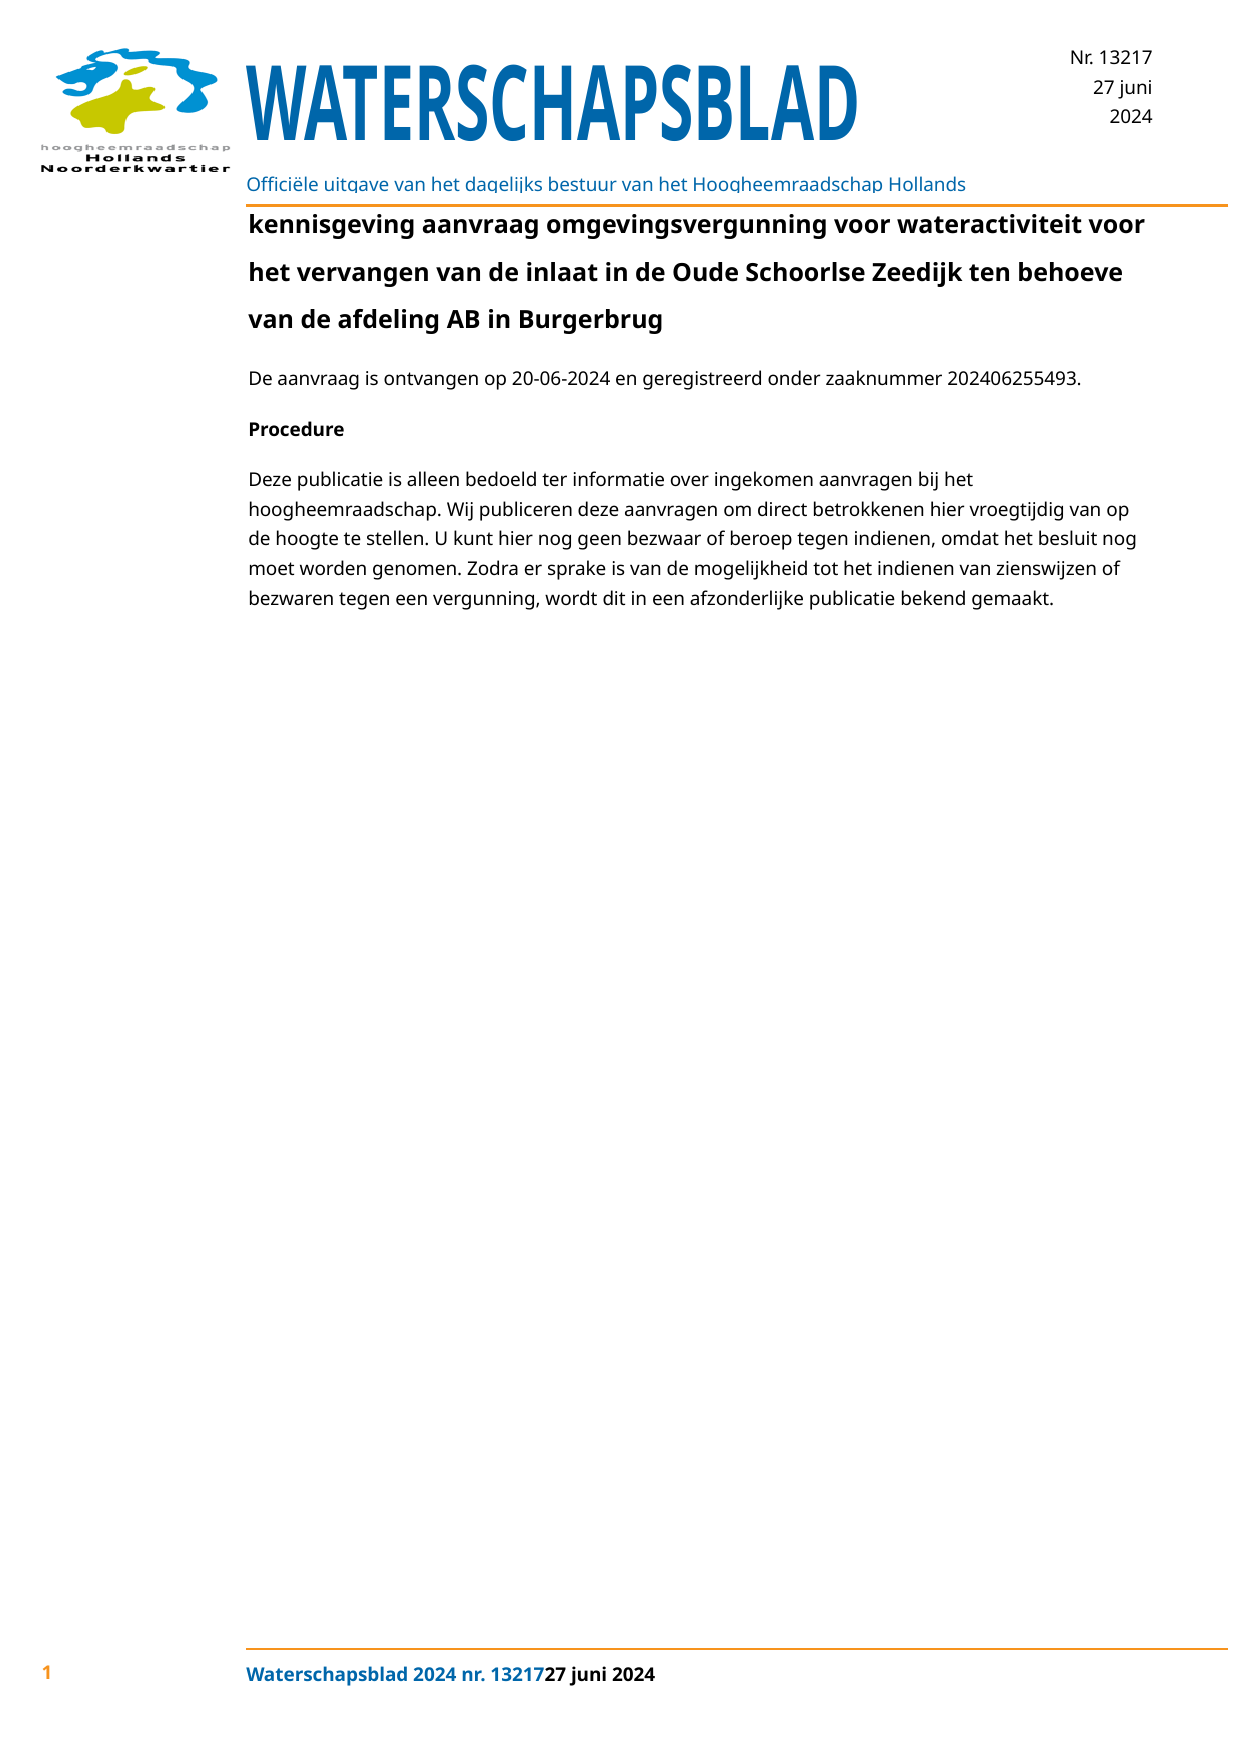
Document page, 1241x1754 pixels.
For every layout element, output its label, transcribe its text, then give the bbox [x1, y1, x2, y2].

text kennisgeving aanvraag omgevingsvergunning voor wateractiviteit voor het vervangen van de inlaat in de Oude Schoorlse Zeedijk ten behoeve van de afdeling AB in Burgerbrug [248, 207, 1152, 336]
text De aanvraag is ontvangen op 20-06-2024 en geregistreerd onder zaaknummer 202406255493. [248, 366, 1152, 391]
text Procedure [248, 416, 1152, 442]
text Deze publicatie is alleen bedoeld ter informatie over ingekomen aanvragen bij het hoogheemraadschap. Wij publiceren deze aanvragen om direct betrokkenen hier vroegtijdig van op de hoogte te stellen. U kunt hier nog geen bezwaar of beroep tegen indienen, omdat het besluit nog moet worden genomen. Zodra er sprake is van de mogelijkheid tot het indienen van zienswijzen of bezwaren tegen een vergunning, wordt dit in een afzonderlijke publicatie bekend gemaakt. [248, 466, 1152, 610]
picture [41, 47, 231, 172]
